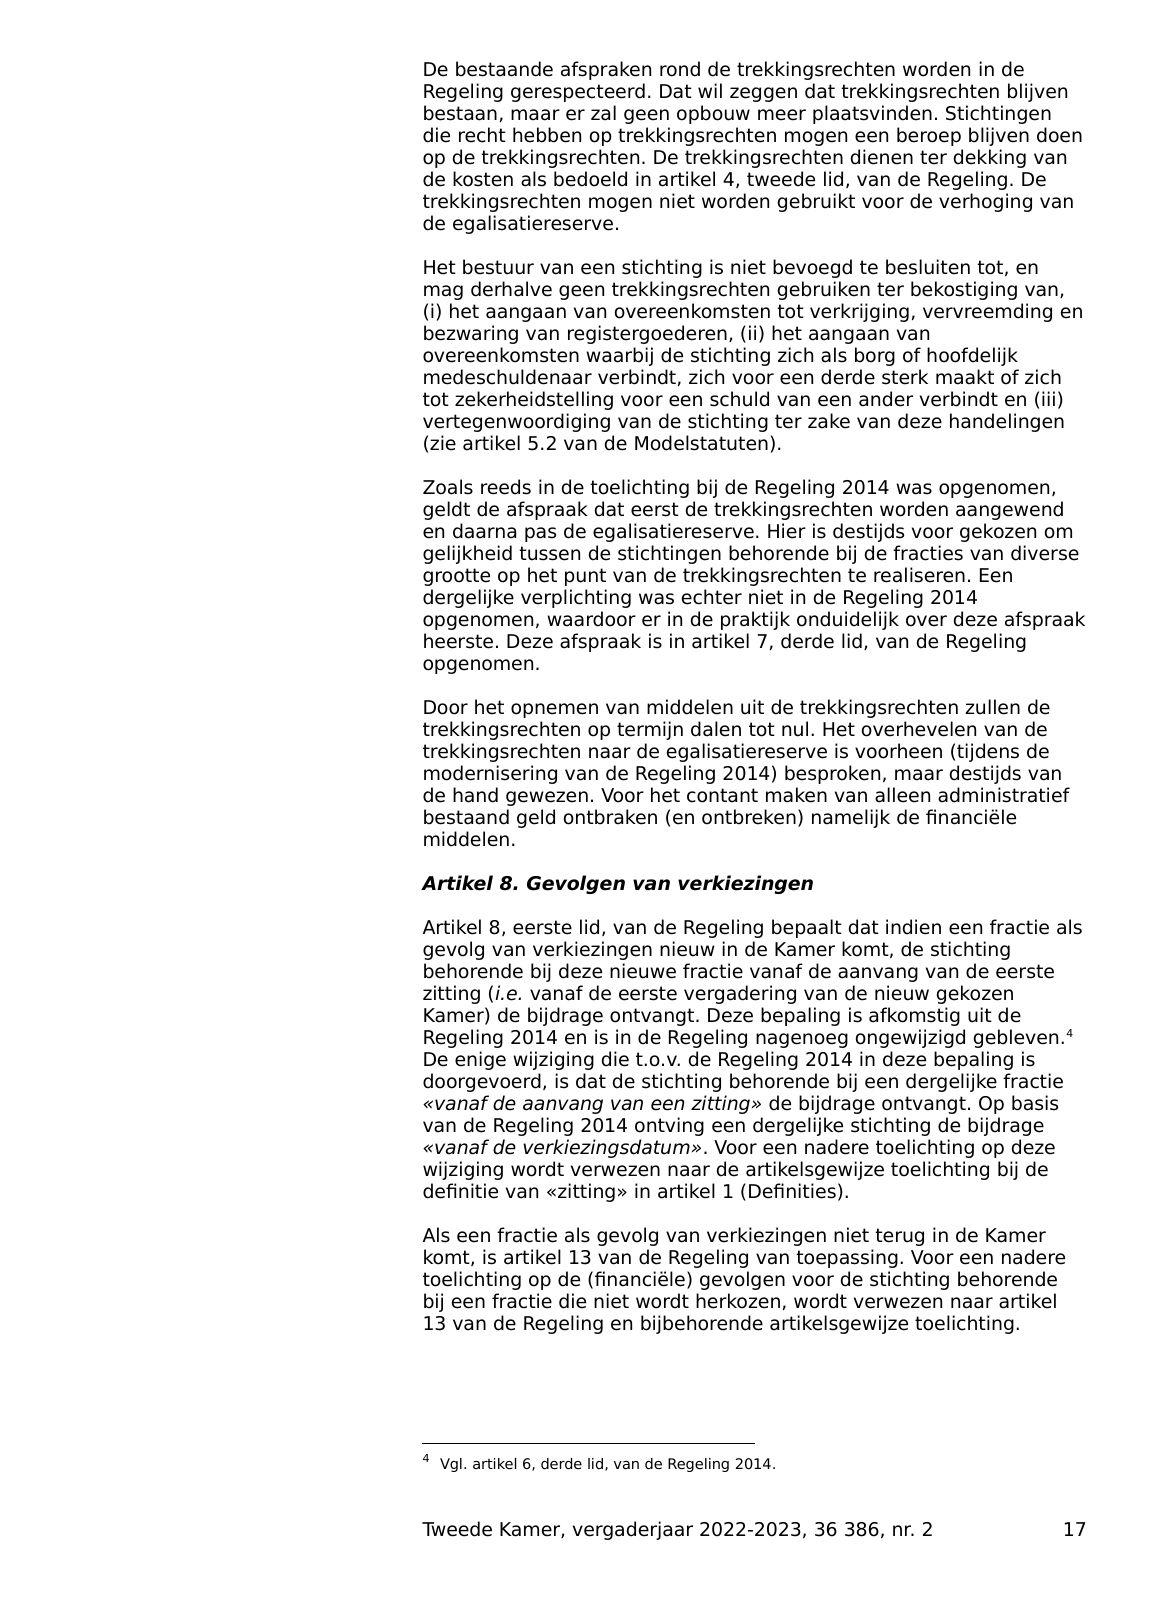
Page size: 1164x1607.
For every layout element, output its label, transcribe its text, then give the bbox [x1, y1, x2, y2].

text Door het opnemen van middelen uit de trekkingsrechten zullen de trekkingsrechten op termijn dalen tot nul. Het overhevelen van de trekkingsrechten naar de egalisatiereserve is voorheen (tijdens de modernisering van de Regeling 2014) besproken, maar destijds van de hand gewezen. Voor het contant maken van alleen administratief bestaand geld ontbraken (en ontbreken) namelijk de financiële middelen. [422, 697, 1087, 851]
text Vgl. artikel 6, derde lid, van de Regeling 2014. [422, 1452, 1087, 1474]
text Zoals reeds in de toelichting bij de Regeling 2014 was opgenomen, geldt de afspraak dat eerst de trekkingsrechten worden aangewend en daarna pas de egalisatiereserve. Hier is destijds voor gekozen om gelijkheid tussen de stichtingen behorende bij de fracties van diverse grootte op het punt van de trekkingsrechten te realiseren. Een dergelijke verplichting was echter niet in de Regeling 2014 opgenomen, waardoor er in de praktijk onduidelijk over deze afspraak heerste. Deze afspraak is in artikel 7, derde lid, van de Regeling opgenomen. [422, 477, 1087, 675]
text De bestaande afspraken rond de trekkingsrechten worden in de Regeling gerespecteerd. Dat wil zeggen dat trekkingsrechten blijven bestaan, maar er zal geen opbouw meer plaatsvinden. Stichtingen die recht hebben op trekkingsrechten mogen een beroep blijven doen op de trekkingsrechten. De trekkingsrechten dienen ter dekking van de kosten als bedoeld in artikel 4, tweede lid, van de Regeling. De trekkingsrechten mogen niet worden gebruikt voor de verhoging van de egalisatiereserve. [422, 59, 1087, 235]
text Artikel 8, eerste lid, van de Regeling bepaalt dat indien een fractie als gevolg van verkiezingen nieuw in de Kamer komt, de stichting behorende bij deze nieuwe fractie vanaf de aanvang van de eerste zitting (i.e. vanaf de eerste vergadering van de nieuw gekozen Kamer) de bijdrage ontvangt. Deze bepaling is afkomstig uit de Regeling 2014 en is in de Regeling nagenoeg ongewijzigd gebleven. De enige wijziging die t.o.v. de Regeling 2014 in deze bepaling is doorgevoerd, is dat de stichting behorende bij een dergelijke fractie «vanaf de aanvang van een zitting» de bijdrage ontvangt. Op basis van de Regeling 2014 ontving een dergelijke stichting de bijdrage «vanaf de verkiezingsdatum». Voor een nadere toelichting op deze wijziging wordt verwezen naar de artikelsgewijze toelichting bij de definitie van «zitting» in artikel 1 (Definities). [422, 917, 1087, 1203]
subtitle Artikel 8. Gevolgen van verkiezingen [422, 873, 1087, 895]
text Het bestuur van een stichting is niet bevoegd te besluiten tot, en mag derhalve geen trekkingsrechten gebruiken ter bekostiging van, (i) het aangaan van overeenkomsten tot verkrijging, vervreemding en bezwaring van registergoederen, (ii) het aangaan van overeenkomsten waarbij de stichting zich als borg of hoofdelijk medeschuldenaar verbindt, zich voor een derde sterk maakt of zich tot zekerheidstelling voor een schuld van een ander verbindt en (iii) vertegenwoordiging van de stichting ter zake van deze handelingen (zie artikel 5.2 van de Modelstatuten). [422, 257, 1087, 455]
text Als een fractie als gevolg van verkiezingen niet terug in de Kamer komt, is artikel 13 van de Regeling van toepassing. Voor een nadere toelichting op de (financiële) gevolgen voor de stichting behorende bij een fractie die niet wordt herkozen, wordt verwezen naar artikel 13 van de Regeling en bijbehorende artikelsgewijze toelichting. [422, 1225, 1087, 1335]
